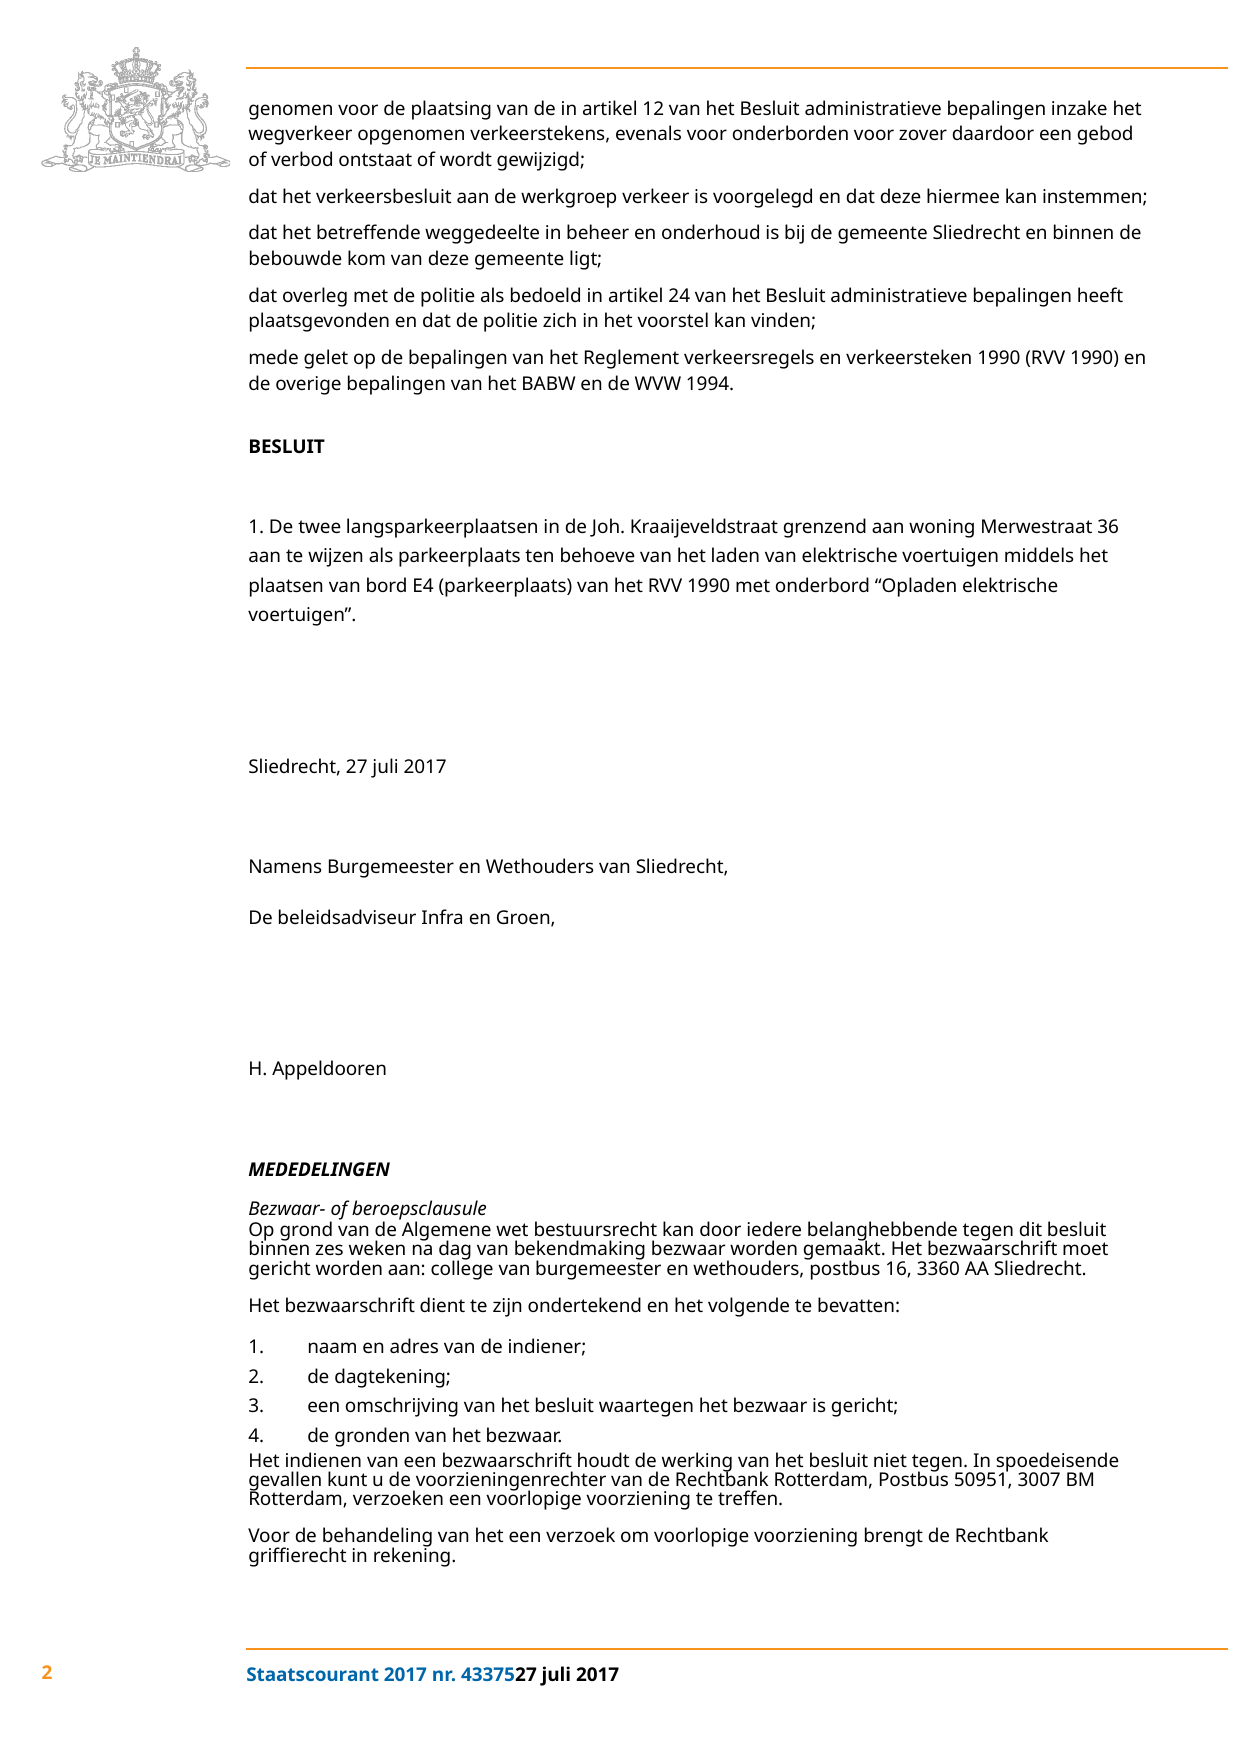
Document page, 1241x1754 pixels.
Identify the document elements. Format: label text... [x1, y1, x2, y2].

text Bezwaar- of beroepsclausule [248, 1195, 1152, 1221]
text dat overleg met de politie als bedoeld in artikel 24 van het Besluit administratieve bepalingen heeft plaatsgevonden en dat de politie zich in het voorstel kan vinden; [248, 282, 1152, 333]
list de dagtekening; [248, 1363, 1152, 1389]
list naam en adres van de indiener; [248, 1333, 1152, 1359]
list de gronden van het bezwaar. [248, 1422, 1152, 1448]
text Het bezwaarschrift dient te zijn ondertekend en het volgende te bevatten: [248, 1297, 1152, 1316]
text H. Appeldooren [248, 1055, 1152, 1081]
text Het indienen van een bezwaarschrift houdt de werking van het besluit niet tegen. In spoedeisende gevallen kunt u de voorzieningenrechter van de Rechtbank Rotterdam, Postbus 50951, 3007 BM Rotterdam, verzoeken een voorlopige voorziening te treffen. [248, 1452, 1152, 1510]
text BESLUIT [248, 433, 1152, 458]
text MEDEDELINGEN [248, 1156, 1152, 1182]
picture [41, 47, 231, 172]
text genomen voor de plaatsing van de in artikel 12 van het Besluit administratieve bepalingen inzake het wegverkeer opgenomen verkeerstekens, evenals voor onderborden voor zover daardoor een gebod of verbod ontstaat of wordt gewijzigd; [248, 95, 1152, 172]
text dat het verkeersbesluit aan de werkgroep verkeer is voorgelegd en dat deze hiermee kan instemmen; [248, 183, 1152, 209]
text Voor de behandeling van het een verzoek om voorlopige voorziening brengt de Rechtbank griffierecht in rekening. [248, 1527, 1152, 1566]
text 1. De twee langsparkeerplaatsen in de Joh. Kraaijeveldstraat grenzend aan woning Merwestraat 36 aan te wijzen als parkeerplaats ten behoeve van het laden van elektrische voertuigen middels het plaatsen van bord E4 (parkeerplaats) van het RVV 1990 met onderbord “Opladen elektrische voertuigen”. [248, 513, 1152, 627]
text dat het betreffende weggedeelte in beheer en onderhoud is bij de gemeente Sliedrecht en binnen de bebouwde kom van deze gemeente ligt; [248, 219, 1152, 271]
text Namens Burgemeester en Wethouders van Sliedrecht, [248, 854, 1152, 879]
text Op grond van de Algemene wet bestuursrecht kan door iedere belanghebbende tegen dit besluit binnen zes weken na dag van bekendmaking bezwaar worden gemaakt. Het bezwaarschrift moet gericht worden aan: college van burgemeester en wethouders, postbus 16, 3360 AA Sliedrecht. [248, 1221, 1152, 1279]
text Sliedrecht, 27 juli 2017 [248, 753, 1152, 778]
text mede gelet op de bepalingen van het Reglement verkeersregels en verkeersteken 1990 (RVV 1990) en de overige bepalingen van het BABW en de WVW 1994. [248, 344, 1152, 396]
text De beleidsadviseur Infra en Groen, [248, 904, 1152, 930]
list een omschrijving van het besluit waartegen het bezwaar is gericht; [248, 1393, 1152, 1418]
